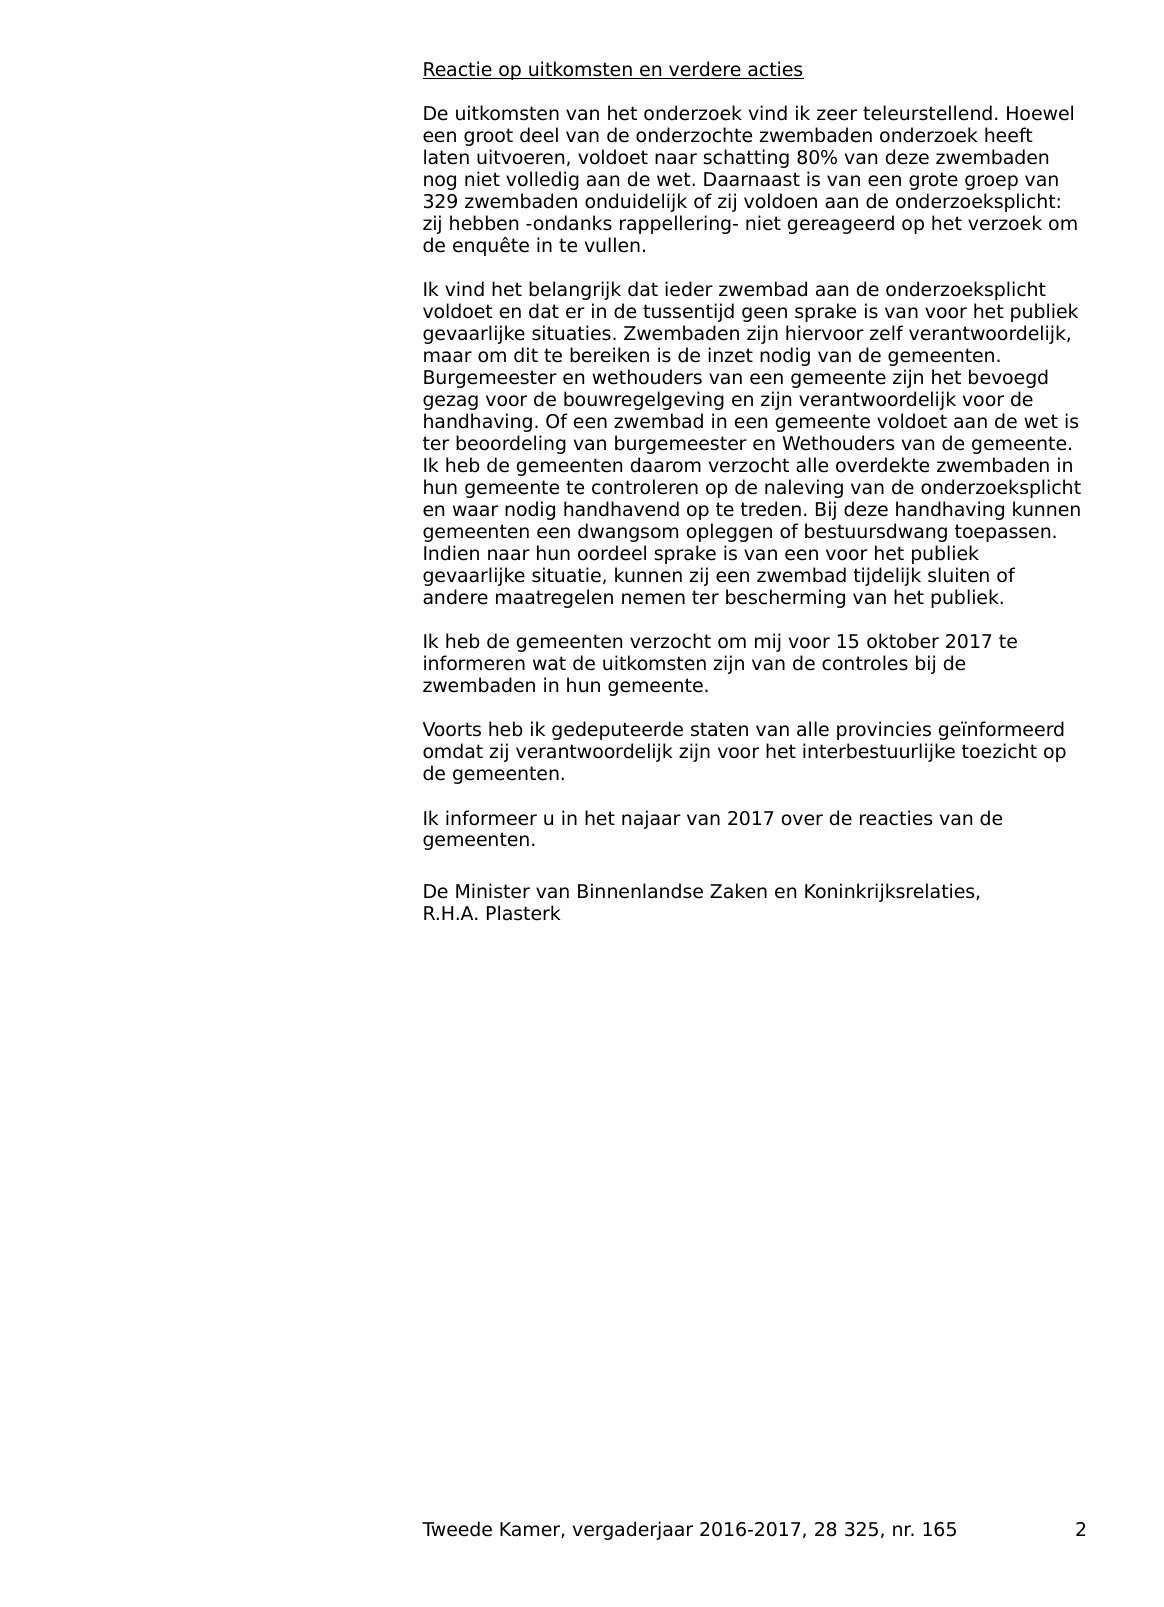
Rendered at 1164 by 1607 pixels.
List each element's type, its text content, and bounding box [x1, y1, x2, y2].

text Voorts heb ik gedeputeerde staten van alle provincies geïnformeerd omdat zij verantwoordelijk zijn voor het interbestuurlijke toezicht op de gemeenten. [422, 719, 1087, 785]
text De uitkomsten van het onderzoek vind ik zeer teleurstellend. Hoewel een groot deel van de onderzochte zwembaden onderzoek heeft laten uitvoeren, voldoet naar schatting 80% van deze zwembaden nog niet volledig aan de wet. Daarnaast is van een grote groep van 329 zwembaden onduidelijk of zij voldoen aan de onderzoeksplicht: zij hebben -ondanks rappellering- niet gereageerd op het verzoek om de enquête in te vullen. [422, 103, 1087, 257]
text De Minister van Binnenlandse Zaken en Koninkrijksrelaties, R.H.A. Plasterk [422, 881, 1087, 925]
text Ik informeer u in het najaar van 2017 over de reacties van de gemeenten. [422, 807, 1087, 851]
text Ik heb de gemeenten verzocht om mij voor 15 oktober 2017 te informeren wat de uitkomsten zijn van de controles bij de zwembaden in hun gemeente. [422, 631, 1087, 697]
subtitle Reactie op uitkomsten en verdere acties [422, 59, 1087, 81]
text Ik vind het belangrijk dat ieder zwembad aan de onderzoeksplicht voldoet en dat er in de tussentijd geen sprake is van voor het publiek gevaarlijke situaties. Zwembaden zijn hiervoor zelf verantwoordelijk, maar om dit te bereiken is de inzet nodig van de gemeenten. Burgemeester en wethouders van een gemeente zijn het bevoegd gezag voor de bouwregelgeving en zijn verantwoordelijk voor de handhaving. Of een zwembad in een gemeente voldoet aan de wet is ter beoordeling van burgemeester en Wethouders van de gemeente. Ik heb de gemeenten daarom verzocht alle overdekte zwembaden in hun gemeente te controleren op de naleving van de onderzoeksplicht en waar nodig handhavend op te treden. Bij deze handhaving kunnen gemeenten een dwangsom opleggen of bestuursdwang toepassen. Indien naar hun oordeel sprake is van een voor het publiek gevaarlijke situatie, kunnen zij een zwembad tijdelijk sluiten of andere maatregelen nemen ter bescherming van het publiek. [422, 279, 1087, 609]
